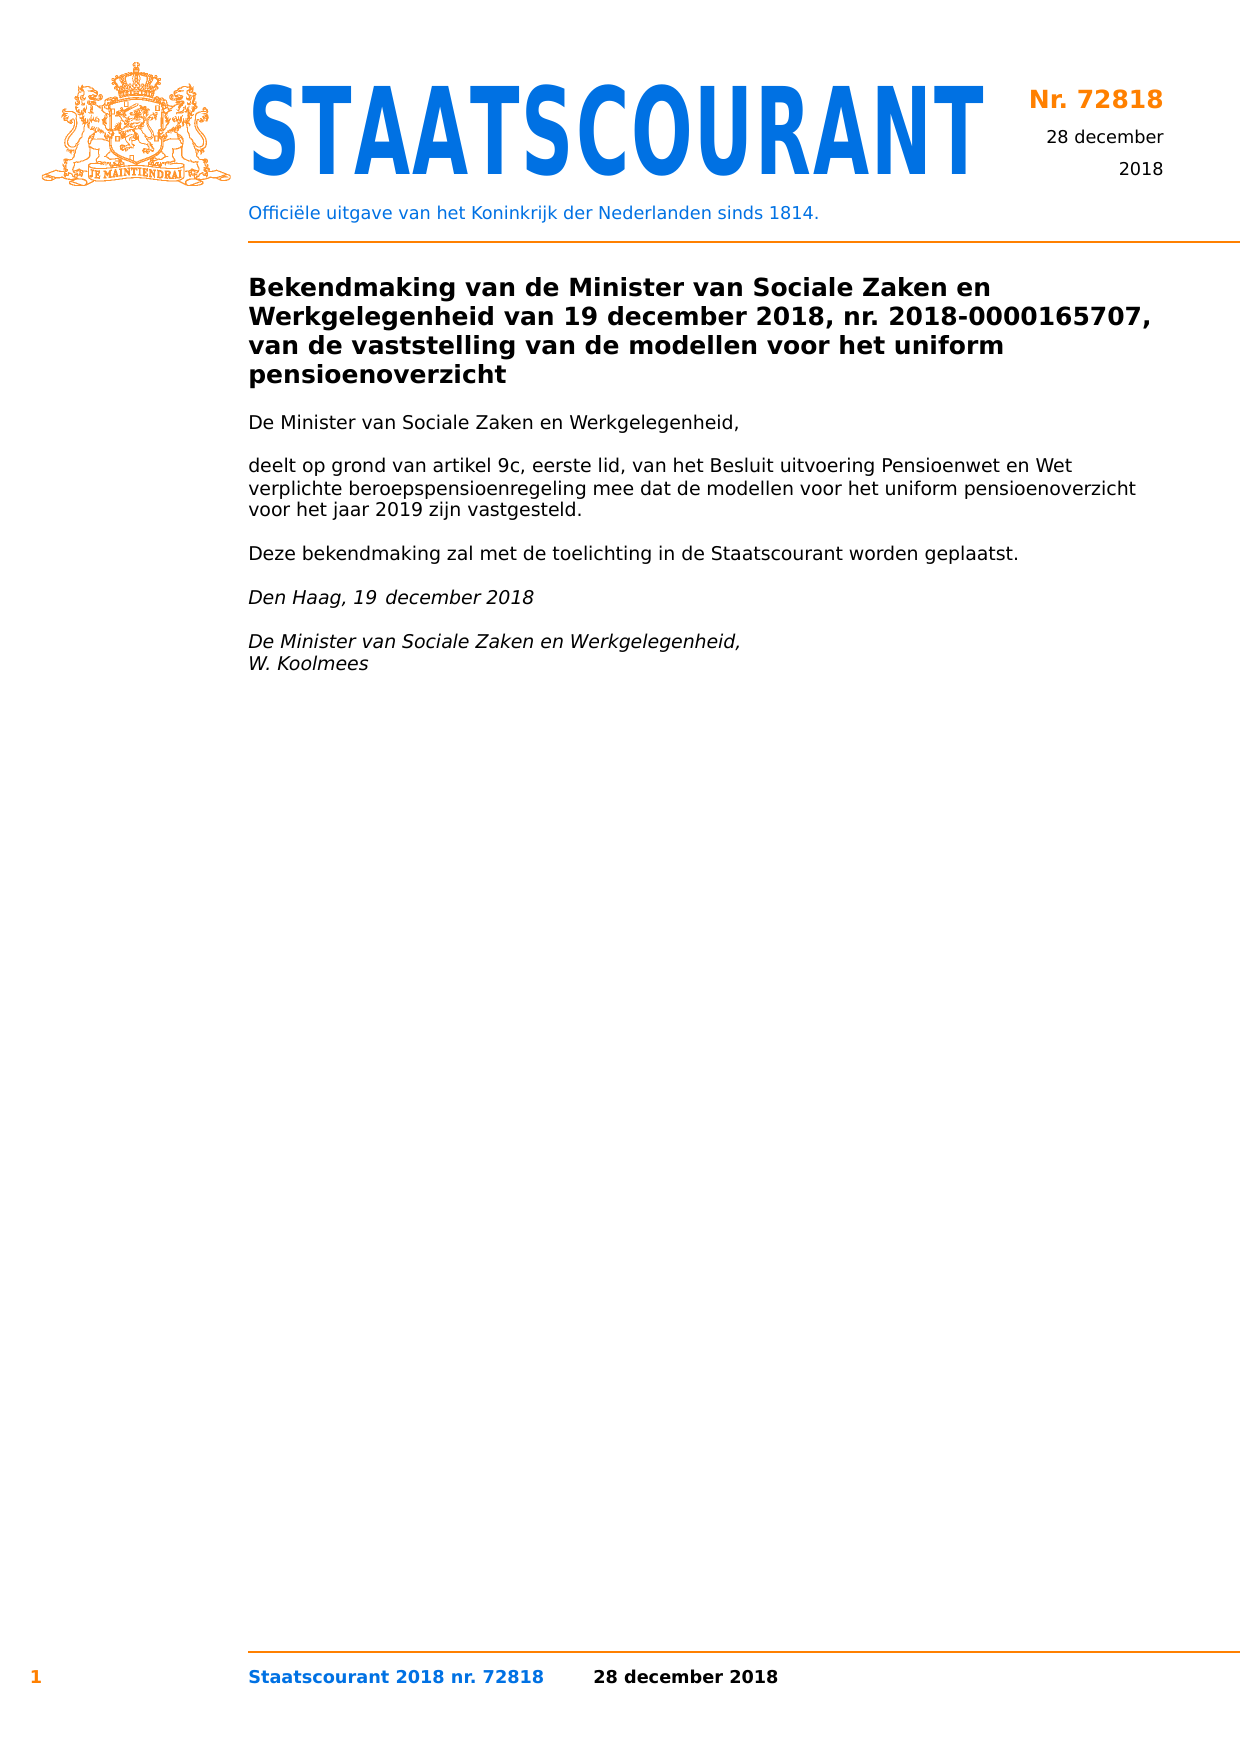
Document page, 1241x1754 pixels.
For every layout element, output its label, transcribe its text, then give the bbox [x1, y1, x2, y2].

table_cell 2018 [998, 153, 1240, 203]
subtitle Bekendmaking van de Minister van Sociale Zaken en Werkgelegenheid van 19 december 2018, nr. 2018-0000165707, van de vaststelling van de modellen voor het uniform pensioenoverzicht [248, 273, 1163, 390]
table_header Nr. 72818 [998, 62, 1240, 121]
text Den Haag, 19 december 2018 [248, 587, 1163, 609]
table_header [25, 62, 248, 241]
table_cell Officiële uitgave van het Koninkrijk der Nederlanden sinds 1814. [248, 203, 1240, 241]
text De Minister van Sociale Zaken en Werkgelegenheid, [248, 412, 1163, 433]
text Deze bekendmaking zal met de toelichting in de Staatscourant worden geplaatst. [248, 543, 1163, 565]
table_header STAATSCOURANT [248, 62, 998, 203]
table_cell 28 december [998, 121, 1240, 153]
text deelt op grond van artikel 9c, eerste lid, van het Besluit uitvoering Pensioenwet en Wet verplichte beroepspensioenregeling mee dat de modellen voor het uniform pensioenoverzicht voor het jaar 2019 zijn vastgesteld. [248, 455, 1163, 521]
text De Minister van Sociale Zaken en Werkgelegenheid, W. Koolmees [248, 631, 1163, 675]
picture [41, 62, 231, 186]
